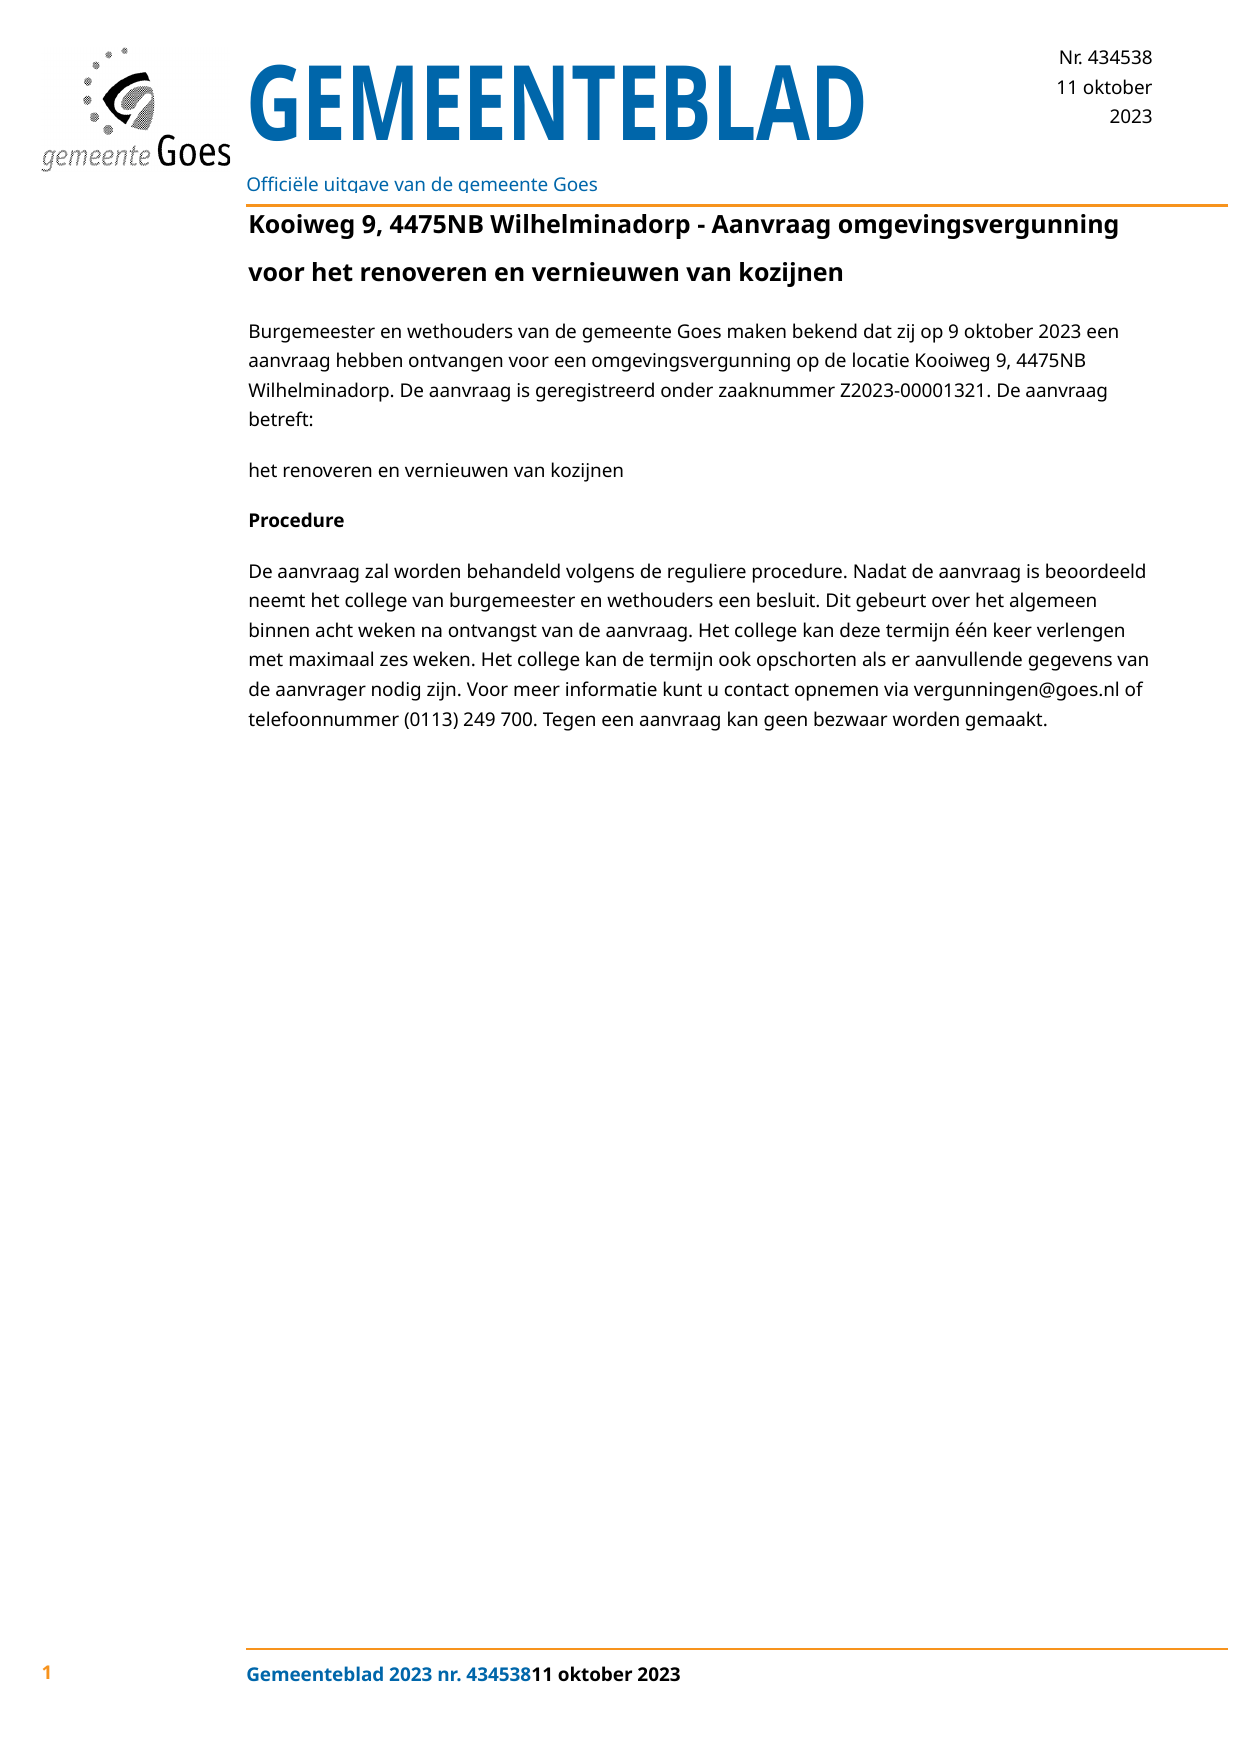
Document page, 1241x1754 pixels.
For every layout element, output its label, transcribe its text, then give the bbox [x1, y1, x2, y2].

text het renoveren en vernieuwen van kozijnen [248, 457, 1152, 483]
text De aanvraag zal worden behandeld volgens de reguliere procedure. Nadat de aanvraag is beoordeeld neemt het college van burgemeester en wethouders een besluit. Dit gebeurt over het algemeen binnen acht weken na ontvangst van de aanvraag. Het college kan deze termijn één keer verlengen met maximaal zes weken. Het college kan de termijn ook opschorten als er aanvullende gegevens van de aanvrager nodig zijn. Voor meer informatie kunt u contact opnemen via vergunningen@goes.nl of telefoonnummer (0113) 249 700. Tegen een aanvraag kan geen bezwaar worden gemaakt. [248, 558, 1152, 732]
text Procedure [248, 507, 1152, 533]
picture [41, 47, 231, 172]
text Burgemeester en wethouders van de gemeente Goes maken bekend dat zij op 9 oktober 2023 een aanvraag hebben ontvangen voor een omgevingsvergunning op de locatie Kooiweg 9, 4475NB Wilhelminadorp. De aanvraag is geregistreerd onder zaaknummer Z2023-00001321. De aanvraag betreft: [248, 318, 1152, 432]
text Kooiweg 9, 4475NB Wilhelminadorp - Aanvraag omgevingsvergunning voor het renoveren en vernieuwen van kozijnen [248, 207, 1152, 288]
